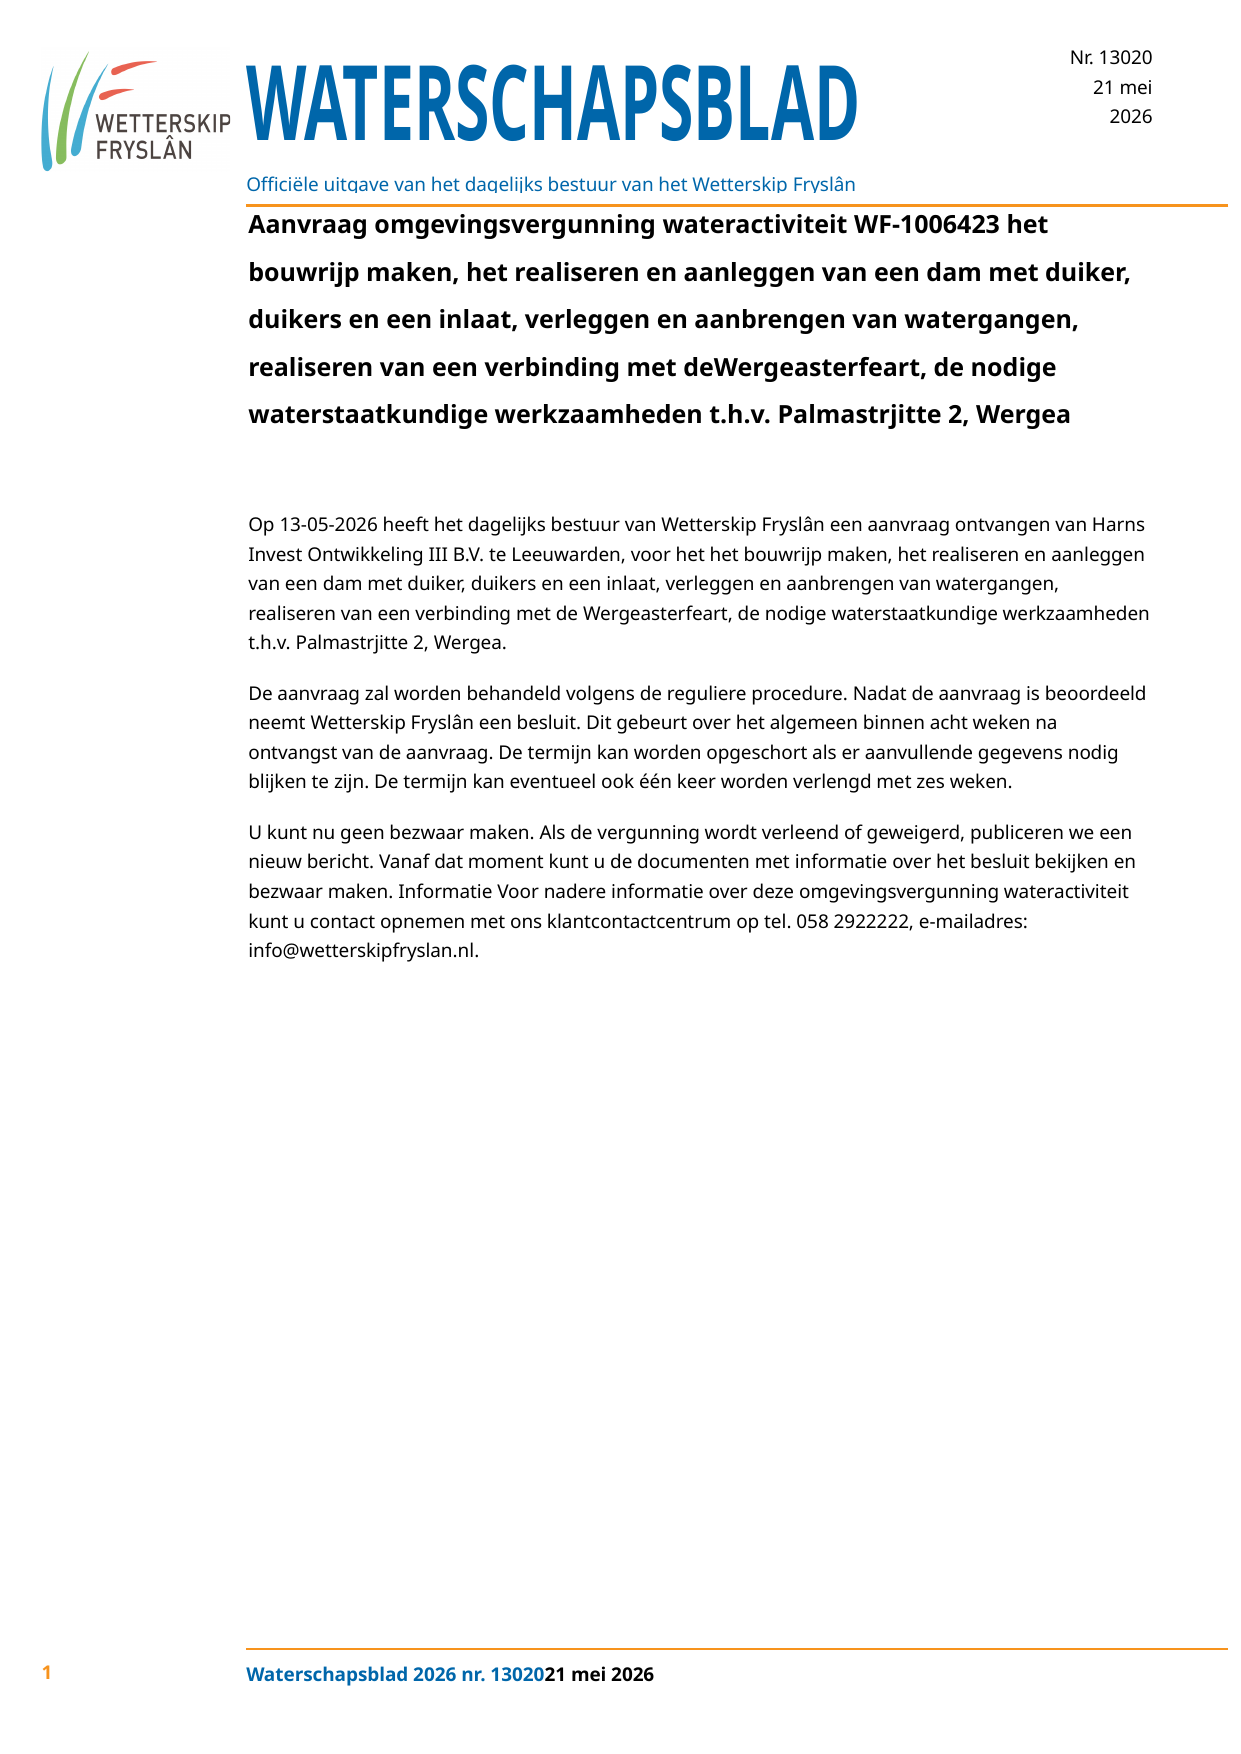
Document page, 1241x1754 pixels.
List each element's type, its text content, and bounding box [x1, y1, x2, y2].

text Op 13-05-2026 heeft het dagelijks bestuur van Wetterskip Fryslân een aanvraag ontvangen van Harns Invest Ontwikkeling III B.V. te Leeuwarden, voor het het bouwrijp maken, het realiseren en aanleggen van een dam met duiker, duikers en een inlaat, verleggen en aanbrengen van watergangen, realiseren van een verbinding met de Wergeasterfeart, de nodige waterstaatkundige werkzaamheden t.h.v. Palmastrjitte 2, Wergea. [248, 511, 1152, 655]
picture [41, 47, 231, 172]
text U kunt nu geen bezwaar maken. Als de vergunning wordt verleend of geweigerd, publiceren we een nieuw bericht. Vanaf dat moment kunt u de documenten met informatie over het besluit bekijken en bezwaar maken. Informatie Voor nadere informatie over deze omgevingsvergunning wateractiviteit kunt u contact opnemen met ons klantcontactcentrum op tel. 058 2922222, e-mailadres: info@wetterskipfryslan.nl. [248, 819, 1152, 963]
text Aanvraag omgevingsvergunning wateractiviteit WF-1006423 het bouwrijp maken, het realiseren en aanleggen van een dam met duiker, duikers en een inlaat, verleggen en aanbrengen van watergangen, realiseren van een verbinding met deWergeasterfeart, de nodige waterstaatkundige werkzaamheden t.h.v. Palmastrjitte 2, Wergea [248, 207, 1152, 431]
text De aanvraag zal worden behandeld volgens de reguliere procedure. Nadat de aanvraag is beoordeeld neemt Wetterskip Fryslân een besluit. Dit gebeurt over het algemeen binnen acht weken na ontvangst van de aanvraag. De termijn kan worden opgeschort als er aanvullende gegevens nodig blijken te zijn. De termijn kan eventueel ook één keer worden verlengd met zes weken. [248, 680, 1152, 794]
